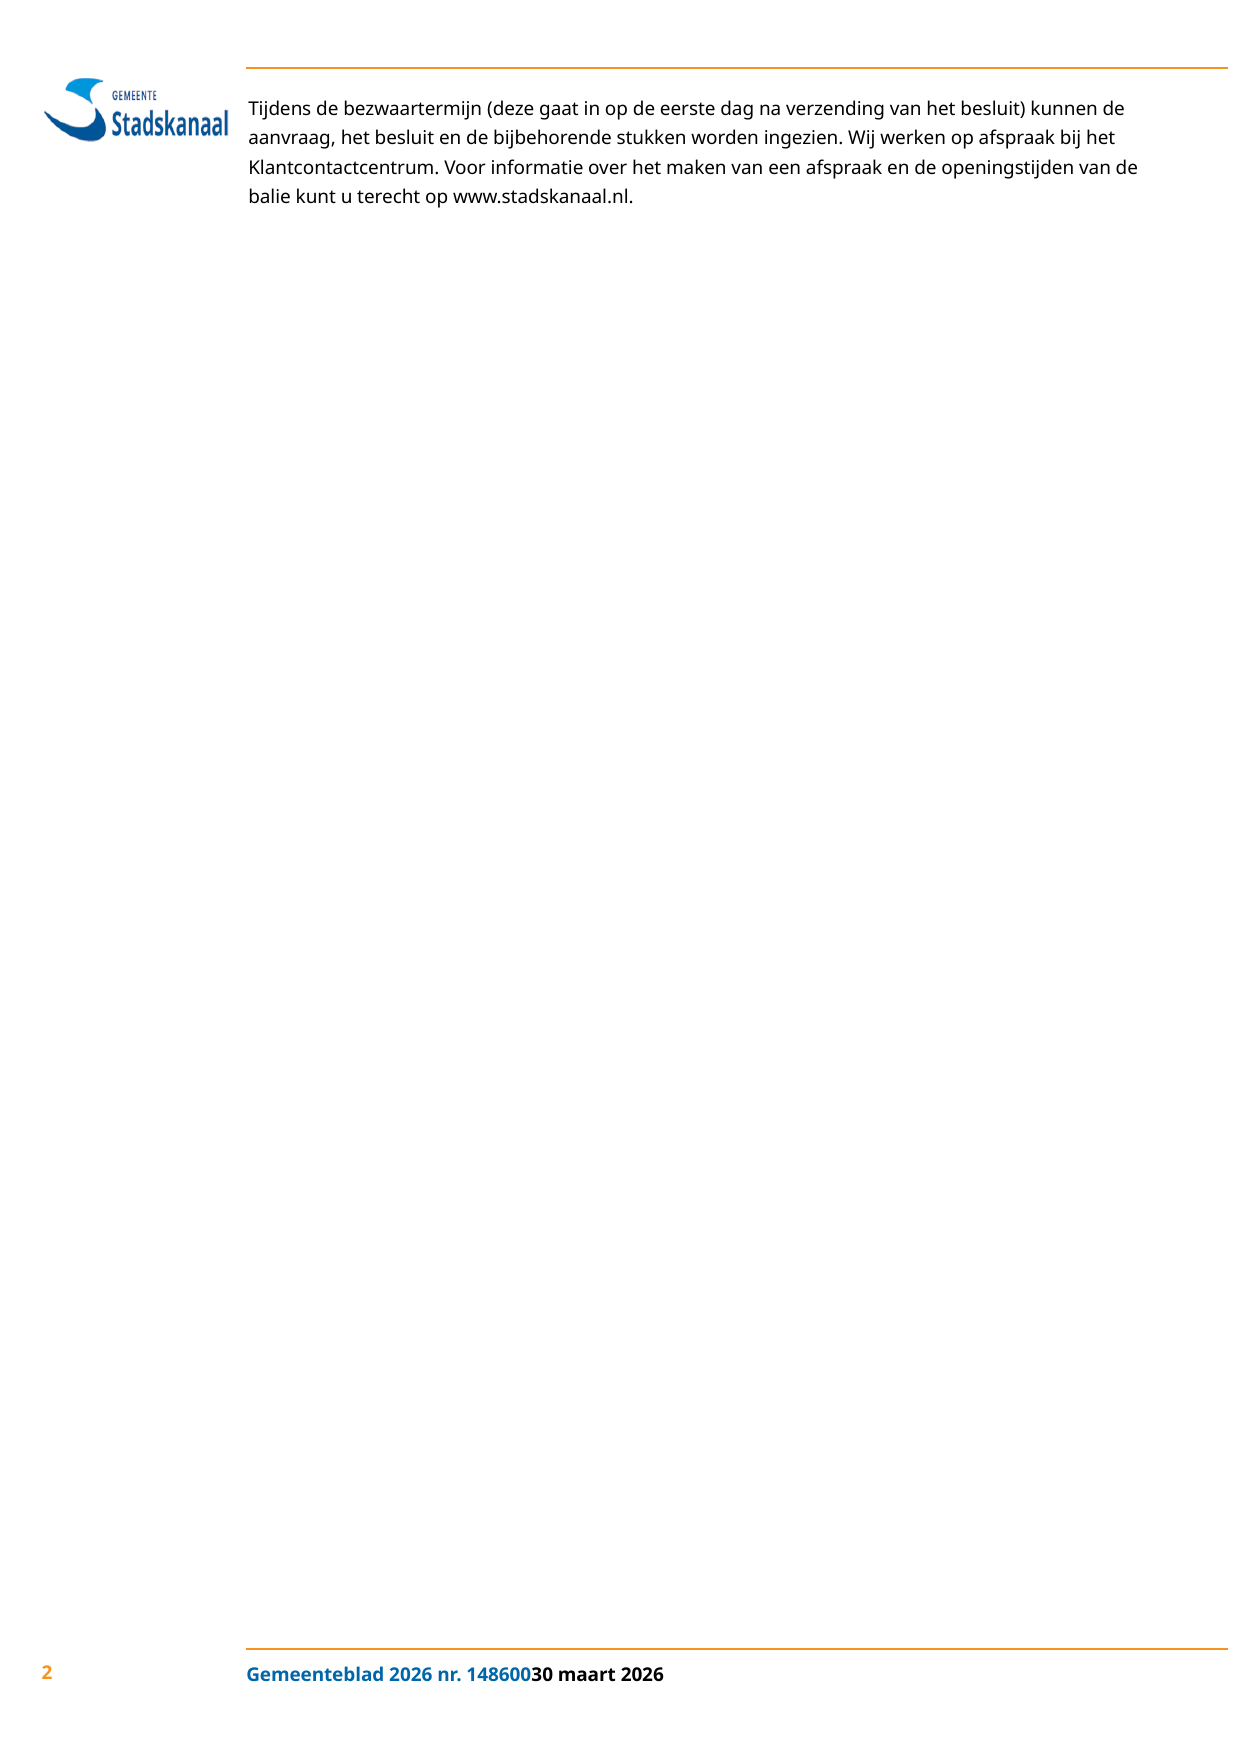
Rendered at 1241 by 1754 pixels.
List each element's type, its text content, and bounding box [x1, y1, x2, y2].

text Tijdens de bezwaartermijn (deze gaat in op de eerste dag na verzending van het besluit) kunnen de aanvraag, het besluit en de bijbehorende stukken worden ingezien. Wij werken op afspraak bij het Klantcontactcentrum. Voor informatie over het maken van een afspraak en de openingstijden van de balie kunt u terecht op www.stadskanaal.nl. [248, 95, 1152, 209]
picture [41, 47, 231, 172]
